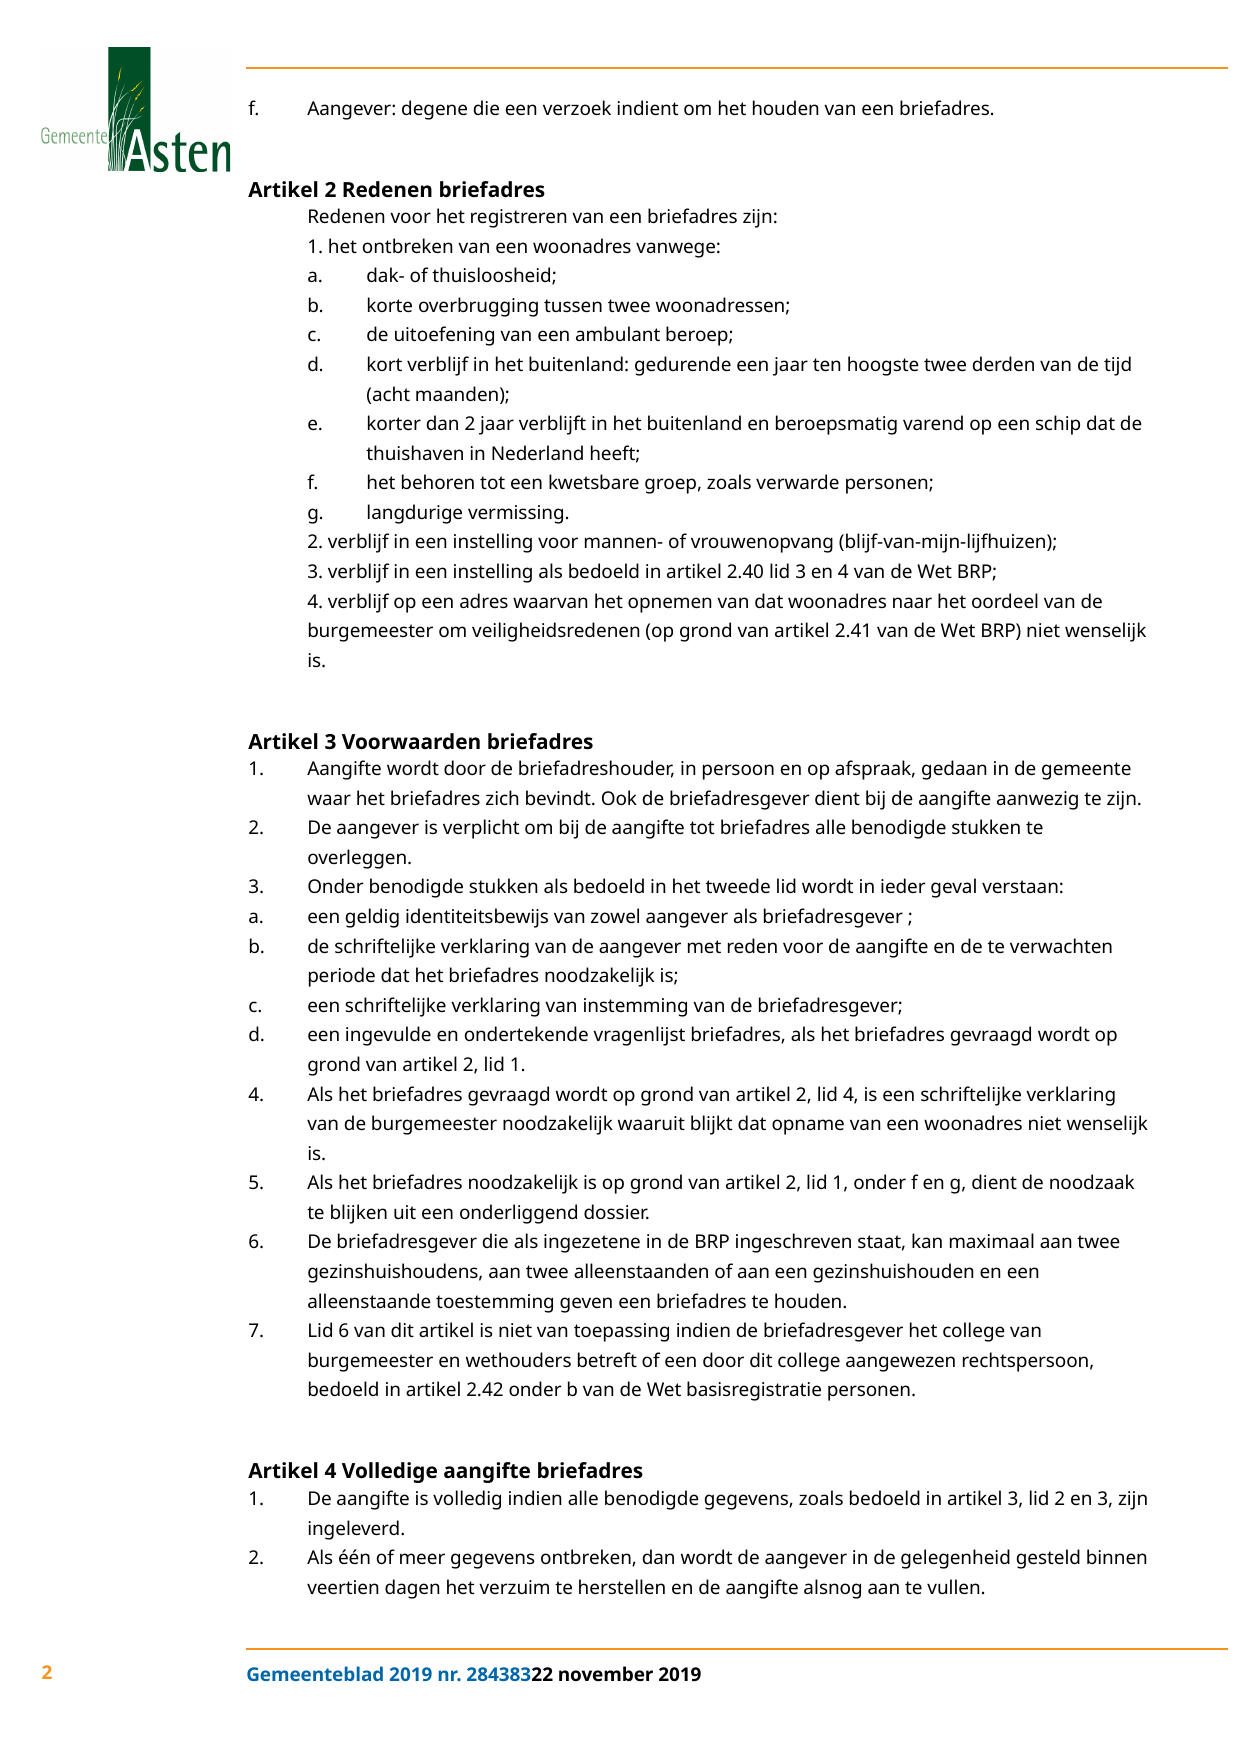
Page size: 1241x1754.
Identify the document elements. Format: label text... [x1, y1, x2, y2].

list Aangifte wordt door de briefadreshouder, in persoon en op afspraak, gedaan in de gemeente waar het briefadres zich bevindt. Ook de briefadresgever dient bij de aangifte aanwezig te zijn. [248, 755, 1152, 811]
list Als het briefadres gevraagd wordt op grond van artikel 2, lid 4, is een schriftelijke verklaring van de burgemeester noodzakelijk waaruit blijkt dat opname van een woonadres niet wenselijk is. [248, 1081, 1152, 1166]
list De aangever is verplicht om bij de aangifte tot briefadres alle benodigde stukken te overleggen. [248, 814, 1152, 870]
list het behoren tot een kwetsbare groep, zoals verwarde personen; [307, 469, 1152, 495]
list de schriftelijke verklaring van de aangever met reden voor de aangifte en de te verwachten periode dat het briefadres noodzakelijk is; [248, 933, 1152, 988]
list korte overbrugging tussen twee woonadressen; [307, 292, 1152, 318]
list een schriftelijke verklaring van instemming van de briefadresgever; [248, 992, 1152, 1018]
list Onder benodigde stukken als bedoeld in het tweede lid wordt in ieder geval verstaan: [248, 874, 1152, 899]
list Aangever: degene die een verzoek indient om het houden van een briefadres. [248, 95, 1152, 121]
list 2. verblijf in een instelling voor mannen- of vrouwenopvang (blijf-van-mijn-lijfhuizen); [248, 529, 1152, 554]
text Artikel 2 Redenen briefadres [248, 175, 1152, 203]
picture [41, 47, 231, 172]
list 4. verblijf op een adres waarvan het opnemen van dat woonadres naar het oordeel van de burgemeester om veiligheidsredenen (op grond van artikel 2.41 van de Wet BRP) niet wenselijk is. [248, 588, 1152, 673]
list Als één of meer gegevens ontbreken, dan wordt de aangever in de gelegenheid gesteld binnen veertien dagen het verzuim te herstellen en de aangifte alsnog aan te vullen. [248, 1544, 1152, 1599]
list Lid 6 van dit artikel is niet van toepassing indien de briefadresgever het college van burgemeester en wethouders betreft of een door dit college aangewezen rechtspersoon, bedoeld in artikel 2.42 onder b van de Wet basisregistratie personen. [248, 1317, 1152, 1402]
list 3. verblijf in een instelling als bedoeld in artikel 2.40 lid 3 en 4 van de Wet BRP; [248, 558, 1152, 584]
list Redenen voor het registreren van een briefadres zijn: [248, 203, 1152, 229]
list De briefadresgever die als ingezetene in de BRP ingeschreven staat, kan maximaal aan twee gezinshuishoudens, aan twee alleenstaanden of aan een gezinshuishouden en een alleenstaande toestemming geven een briefadres te houden. [248, 1229, 1152, 1314]
list De aangifte is volledig indien alle benodigde gegevens, zoals bedoeld in artikel 3, lid 2 en 3, zijn ingeleverd. [248, 1485, 1152, 1540]
text Artikel 3 Voorwaarden briefadres [248, 727, 1152, 755]
list een ingevulde en ondertekende vragenlijst briefadres, als het briefadres gevraagd wordt op grond van artikel 2, lid 1. [248, 1022, 1152, 1077]
list dak- of thuisloosheid; [307, 262, 1152, 288]
list langdurige vermissing. [307, 499, 1152, 525]
list Als het briefadres noodzakelijk is op grond van artikel 2, lid 1, onder f en g, dient de noodzaak te blijken uit een onderliggend dossier. [248, 1169, 1152, 1225]
list kort verblijf in het buitenland: gedurende een jaar ten hoogste twee derden van de tijd (acht maanden); [307, 351, 1152, 406]
list de uitoefening van een ambulant beroep; [307, 322, 1152, 347]
text Artikel 4 Volledige aangifte briefadres [248, 1457, 1152, 1485]
list 1. het ontbreken van een woonadres vanwege: [248, 233, 1152, 258]
list korter dan 2 jaar verblijft in het buitenland en beroepsmatig varend op een schip dat de thuishaven in Nederland heeft; [307, 410, 1152, 466]
list een geldig identiteitsbewijs van zowel aangever als briefadresgever ; [248, 903, 1152, 929]
